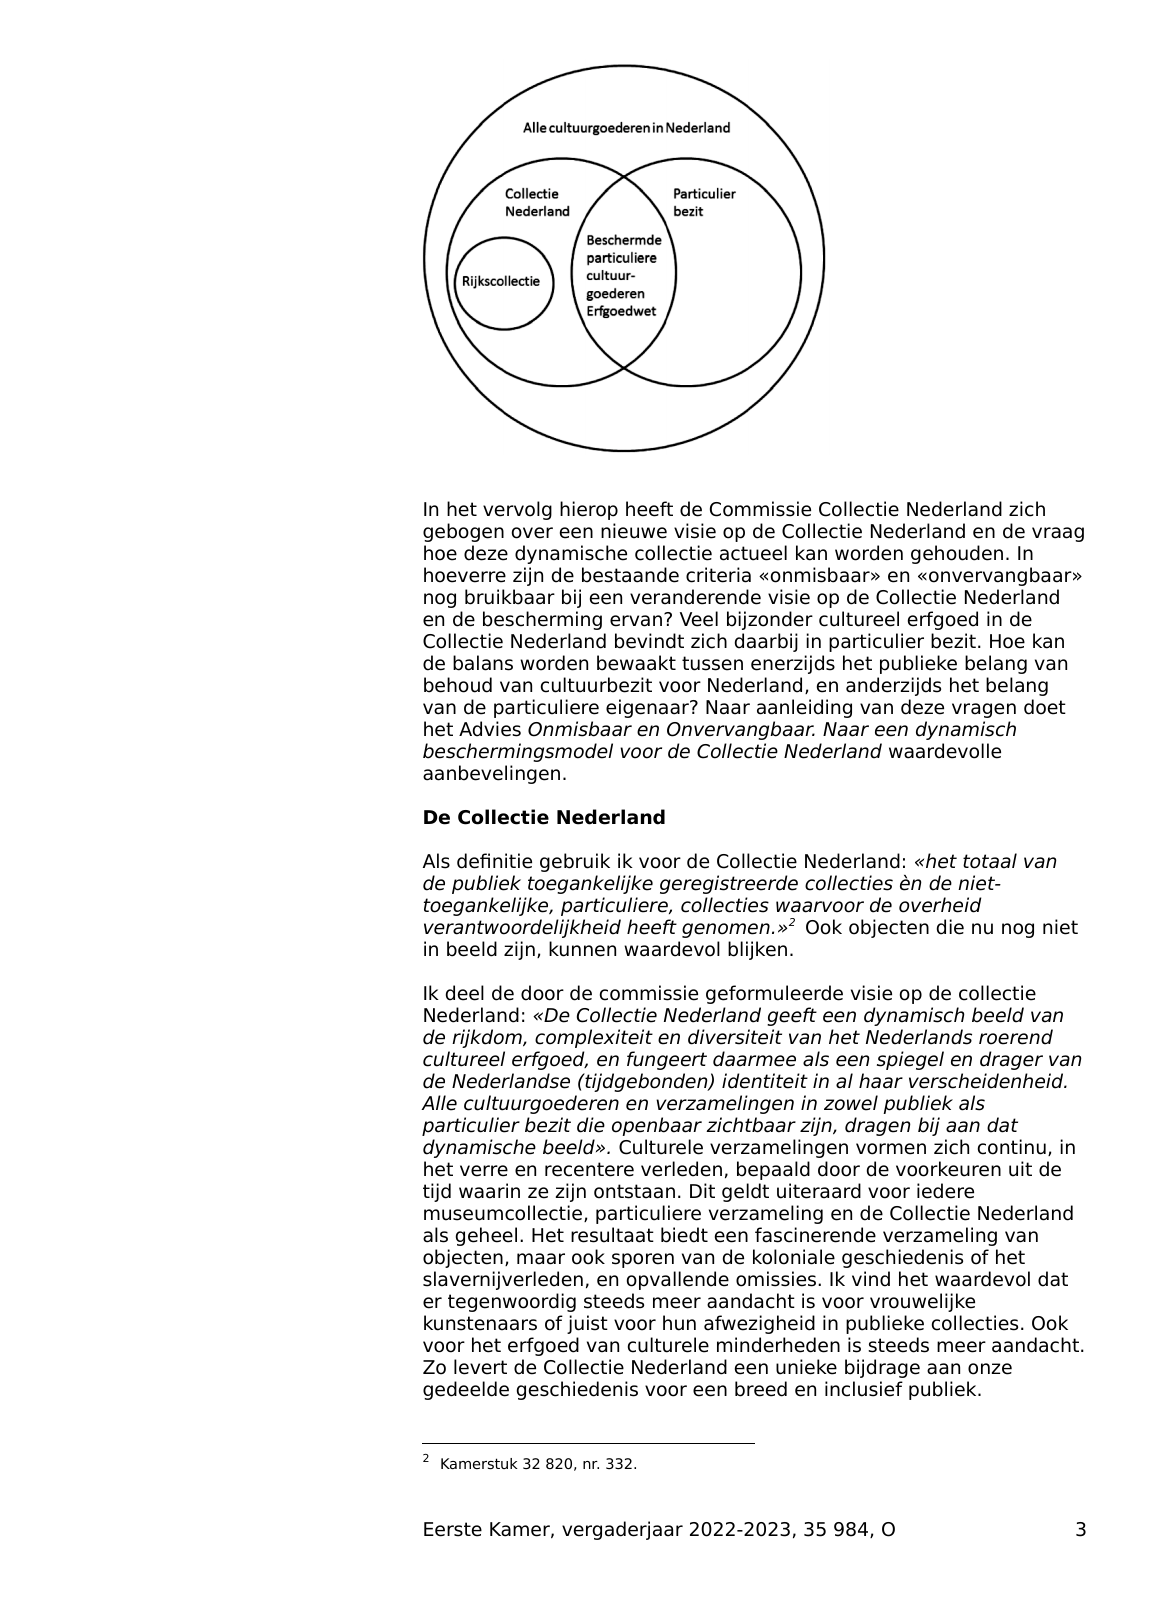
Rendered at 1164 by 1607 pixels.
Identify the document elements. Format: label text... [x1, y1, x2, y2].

text In het vervolg hierop heeft de Commissie Collectie Nederland zich gebogen over een nieuwe visie op de Collectie Nederland en de vraag hoe deze dynamische collectie actueel kan worden gehouden. In hoeverre zijn de bestaande criteria «onmisbaar» en «onvervangbaar» nog bruikbaar bij een veranderende visie op de Collectie Nederland en de bescherming ervan? Veel bijzonder cultureel erfgoed in de Collectie Nederland bevindt zich daarbij in particulier bezit. Hoe kan de balans worden bewaakt tussen enerzijds het publieke belang van behoud van cultuurbezit voor Nederland, en anderzijds het belang van de particuliere eigenaar? Naar aanleiding van deze vragen doet het Advies Onmisbaar en Onvervangbaar. Naar een dynamisch beschermingsmodel voor de Collectie Nederland waardevolle aanbevelingen. [422, 499, 1087, 784]
text Ik deel de door de commissie geformuleerde visie op de collectie Nederland: «De Collectie Nederland geeft een dynamisch beeld van de rijkdom, complexiteit en diversiteit van het Nederlands roerend cultureel erfgoed, en fungeert daarmee als een spiegel en drager van de Nederlandse (tijdgebonden) identiteit in al haar verscheidenheid. Alle cultuurgoederen en verzamelingen in zowel publiek als particulier bezit die openbaar zichtbaar zijn, dragen bij aan dat dynamische beeld». Culturele verzamelingen vormen zich continu, in het verre en recentere verleden, bepaald door de voorkeuren uit de tijd waarin ze zijn ontstaan. Dit geldt uiteraard voor iedere museumcollectie, particuliere verzameling en de Collectie Nederland als geheel. Het resultaat biedt een fascinerende verzameling van objecten, maar ook sporen van de koloniale geschiedenis of het slavernijverleden, en opvallende omissies. Ik vind het waardevol dat er tegenwoordig steeds meer aandacht is voor vrouwelijke kunstenaars of juist voor hun afwezigheid in publieke collecties. Ook voor het erfgoed van culturele minderheden is steeds meer aandacht. Zo levert de Collectie Nederland een unieke bijdrage aan onze gedeelde geschiedenis voor een breed en inclusief publiek. [422, 983, 1087, 1401]
text Als definitie gebruik ik voor de Collectie Nederland: «het totaal van de publiek toegankelijke geregistreerde collecties èn de niet-toegankelijke, particuliere, collecties waarvoor de overheid verantwoordelijkheid heeft genomen.» Ook objecten die nu nog niet in beeld zijn, kunnen waardevol blijken. [422, 851, 1087, 961]
text Kamerstuk 32 820, nr. 332. [422, 1452, 1087, 1474]
picture [422, 59, 830, 455]
subtitle De Collectie Nederland [422, 807, 1087, 829]
